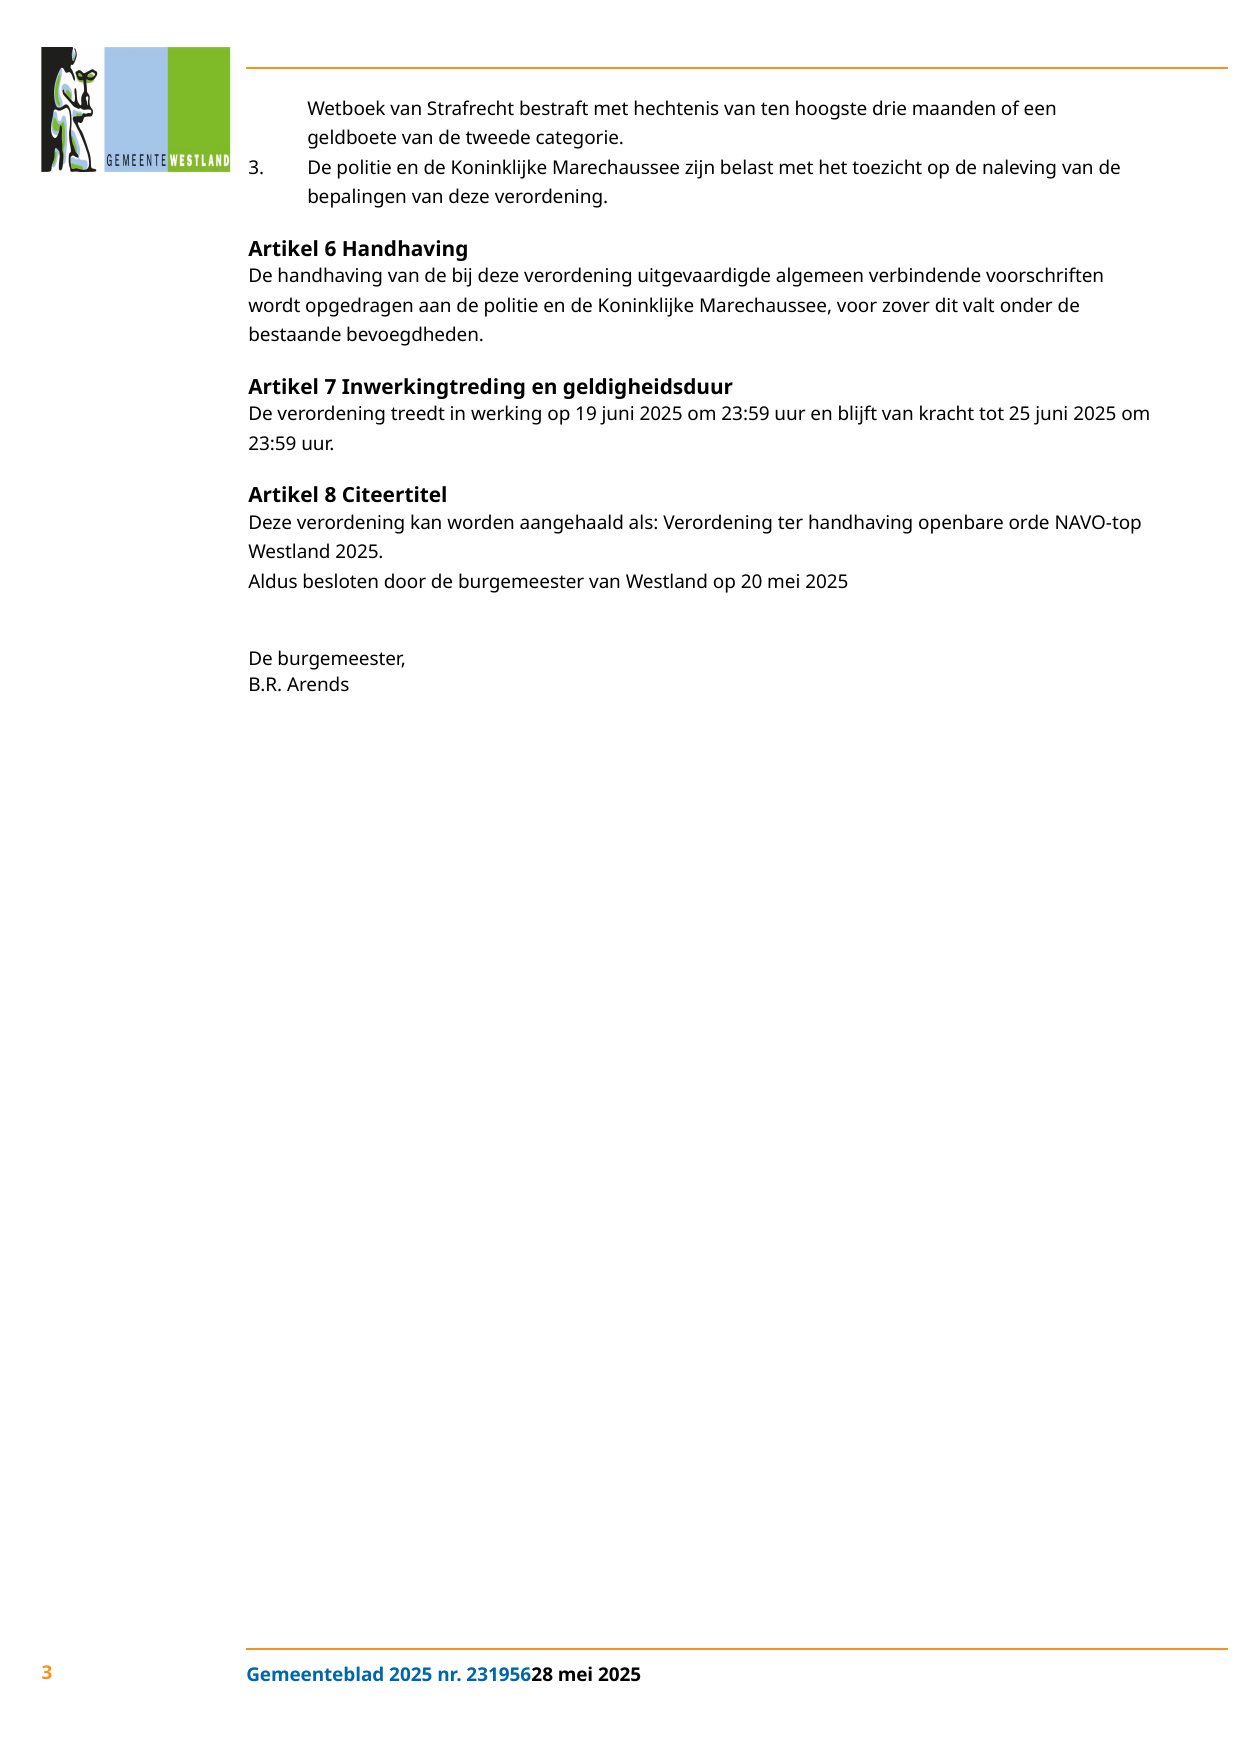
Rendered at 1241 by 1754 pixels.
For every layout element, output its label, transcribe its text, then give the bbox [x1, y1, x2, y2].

text Aldus besloten door de burgemeester van Westland op 20 mei 2025 [248, 568, 1152, 594]
text De verordening treedt in werking op 19 juni 2025 om 23:59 uur en blijft van kracht tot 25 juni 2025 om 23:59 uur. [248, 400, 1152, 456]
text De handhaving van de bij deze verordening uitgevaardigde algemeen verbindende voorschriften wordt opgedragen aan de politie en de Koninklijke Marechaussee, voor zover dit valt onder de bestaande bevoegdheden. [248, 262, 1152, 347]
text B.R. Arends [248, 671, 1152, 697]
text Deze verordening kan worden aangehaald als: Verordening ter handhaving openbare orde NAVO-top Westland 2025. [248, 509, 1152, 564]
text Artikel 8 Citeertitel [248, 480, 1152, 509]
text De burgemeester, [248, 645, 1152, 671]
picture [41, 47, 231, 172]
text Artikel 7 Inwerkingtreding en geldigheidsduur [248, 372, 1152, 400]
list De politie en de Koninklijke Marechaussee zijn belast met het toezicht op de naleving van de bepalingen van deze verordening. [248, 154, 1152, 209]
list Wetboek van Strafrecht bestraft met hechtenis van ten hoogste drie maanden of een geldboete van de tweede categorie. [248, 95, 1152, 150]
text Artikel 6 Handhaving [248, 234, 1152, 262]
